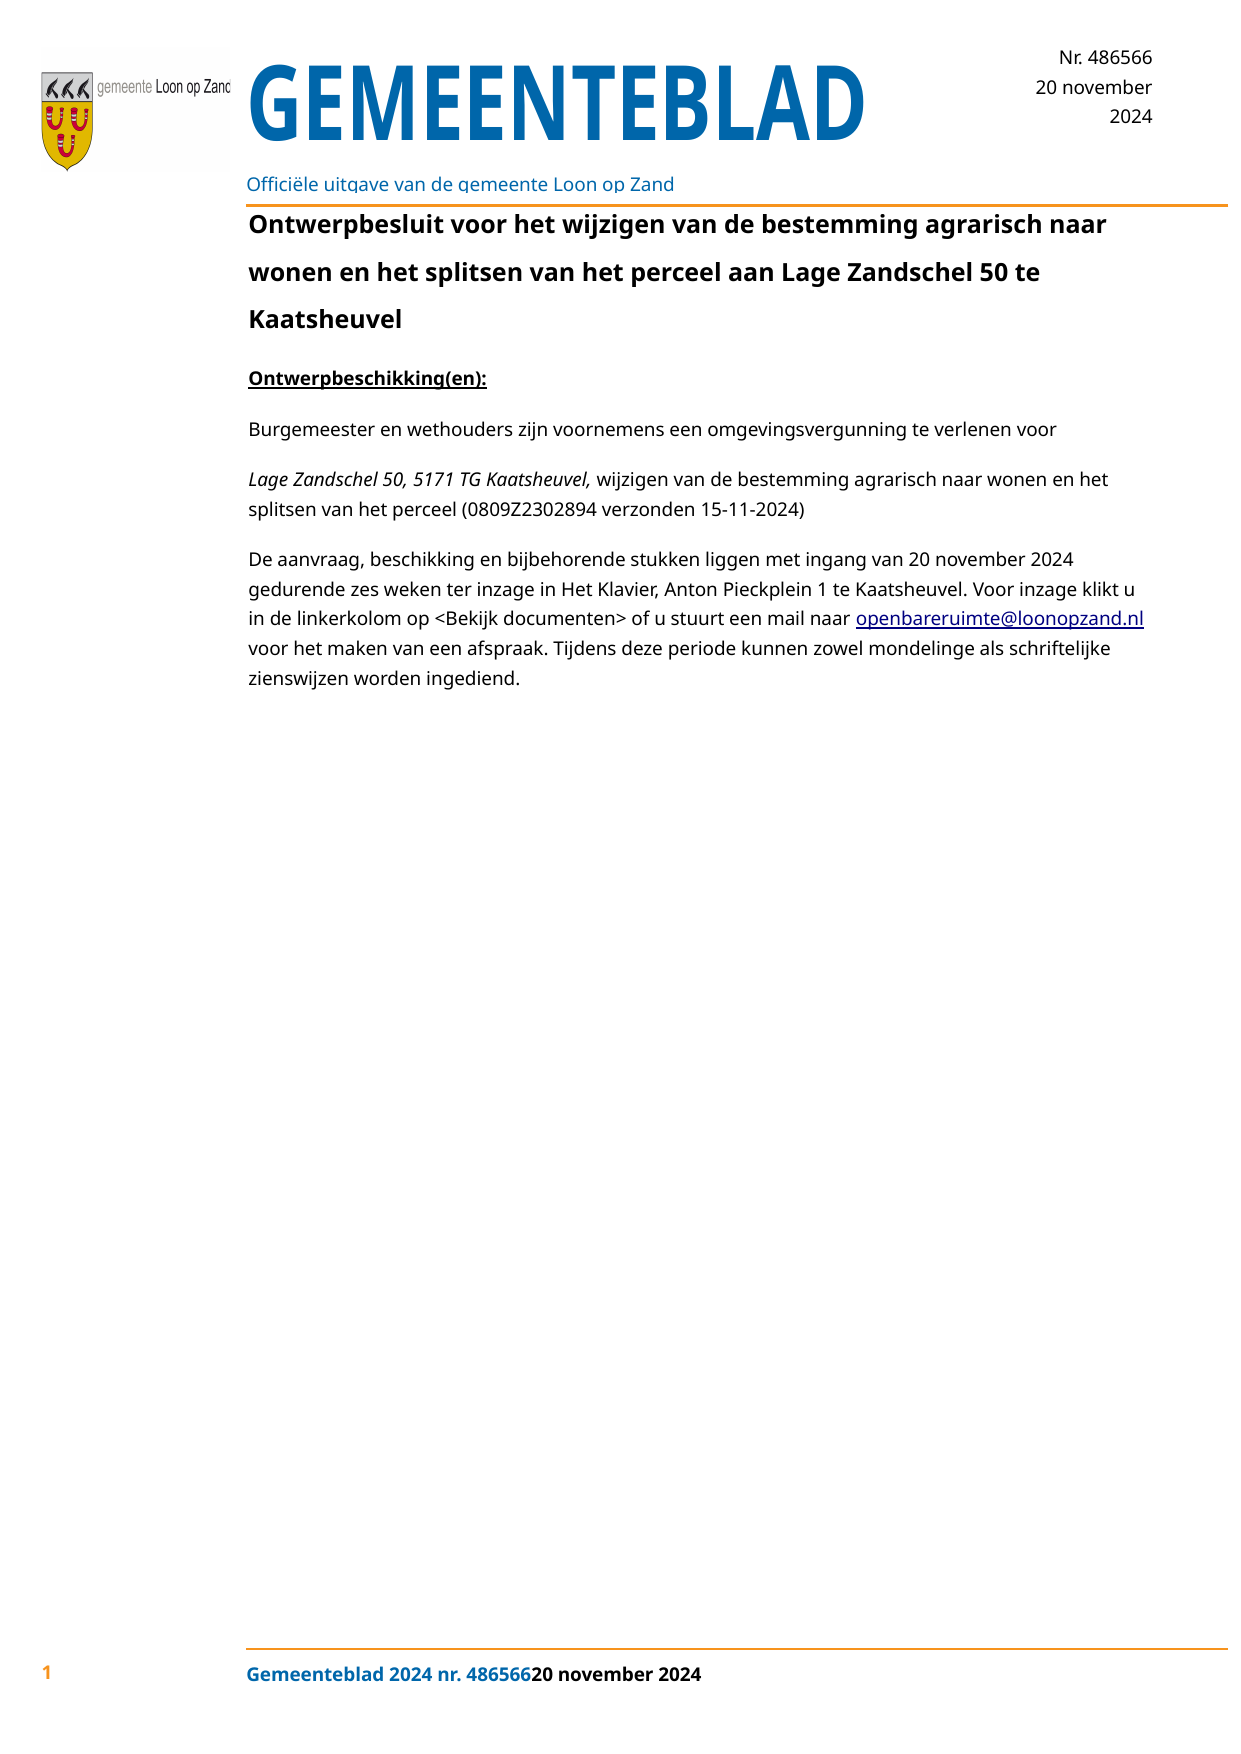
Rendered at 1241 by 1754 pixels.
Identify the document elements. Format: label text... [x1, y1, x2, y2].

picture [41, 47, 231, 172]
text Burgemeester en wethouders zijn voornemens een omgevingsvergunning te verlenen voor [248, 416, 1152, 442]
text Lage Zandschel 50, 5171 TG Kaatsheuvel, wijzigen van de bestemming agrarisch naar wonen en het splitsen van het perceel (0809Z2302894 verzonden 15-11-2024) [248, 466, 1152, 522]
text Ontwerpbeschikking(en): [248, 366, 1152, 391]
text De aanvraag, beschikking en bijbehorende stukken liggen met ingang van 20 november 2024 gedurende zes weken ter inzage in Het Klavier, Anton Pieckplein 1 te Kaatsheuvel. Voor inzage klikt u in de linkerkolom op <Bekijk documenten> of u stuurt een mail naar openbareruimte@loonopzand.nl voor het maken van een afspraak. Tijdens deze periode kunnen zowel mondelinge als schriftelijke zienswijzen worden ingediend. [248, 546, 1152, 690]
text Ontwerpbesluit voor het wijzigen van de bestemming agrarisch naar wonen en het splitsen van het perceel aan Lage Zandschel 50 te Kaatsheuvel [248, 207, 1152, 336]
